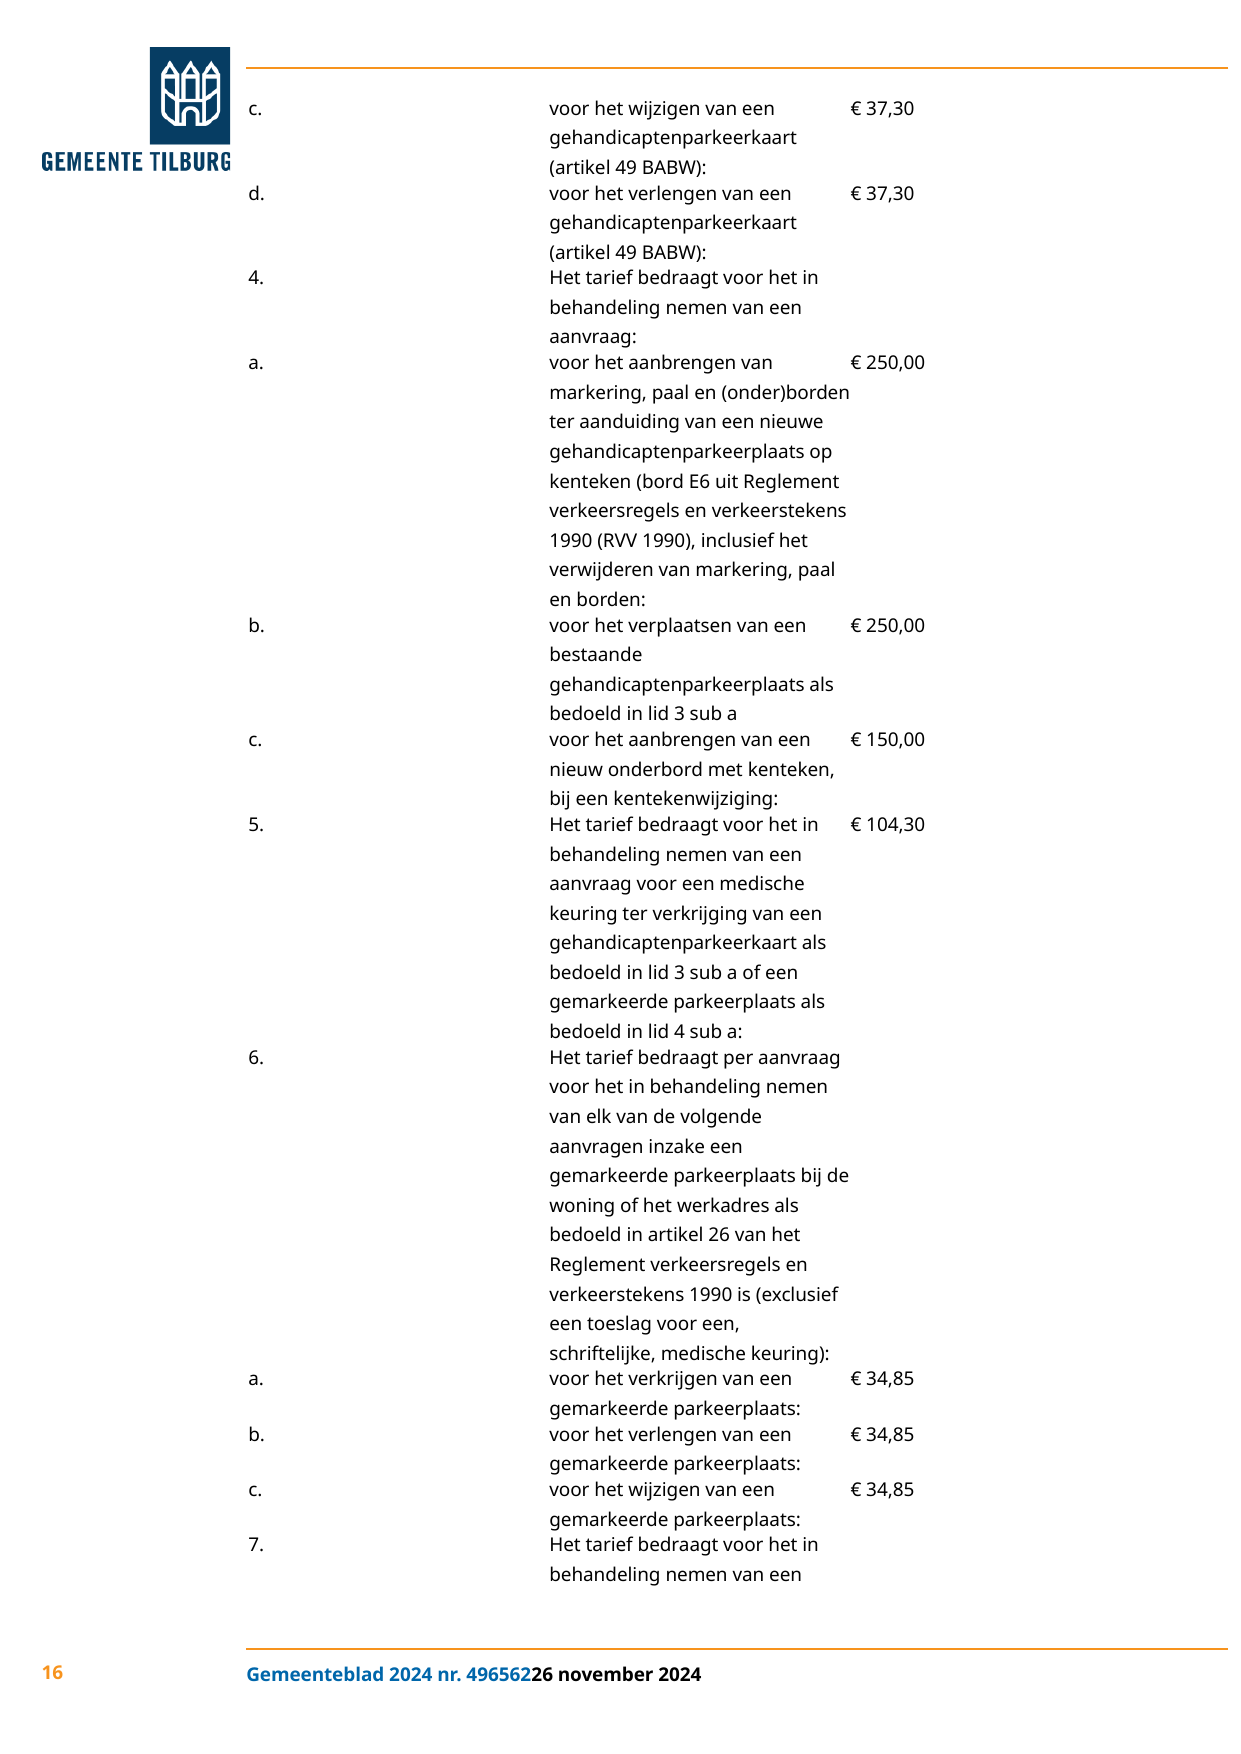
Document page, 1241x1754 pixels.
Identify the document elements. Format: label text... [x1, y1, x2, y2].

table_cell [850, 1532, 1152, 1587]
table_cell b. [248, 1421, 549, 1476]
table_cell € 37,30 [850, 95, 1152, 180]
table_cell Het tarief bedraagt per aanvraag voor het in behandeling nemen van elk van de volgende aanvragen inzake een gemarkeerde parkeerplaats bij de woning of het werkadres als bedoeld in artikel 26 van het Reglement verkeersregels en verkeerstekens 1990 is (exclusief een toeslag voor een, schriftelijke, medische keuring): [549, 1044, 850, 1366]
table_cell voor het aanbrengen van een nieuw onderbord met kenteken, bij een kentekenwijziging: [549, 726, 850, 811]
picture [41, 47, 231, 172]
table_cell € 34,85 [850, 1476, 1152, 1532]
table_cell voor het verkrijgen van een gemarkeerde parkeerplaats: [549, 1366, 850, 1421]
table_cell € 104,30 [850, 811, 1152, 1044]
table_cell voor het wijzigen van een gehandicaptenparkeerkaart (artikel 49 BABW): [549, 95, 850, 180]
table_cell c. [248, 726, 549, 811]
table_cell € 37,30 [850, 180, 1152, 264]
table_cell 7. [248, 1532, 549, 1587]
table_cell Het tarief bedraagt voor het in behandeling nemen van een aanvraag: [549, 265, 850, 349]
table_cell voor het verlengen van een gemarkeerde parkeerplaats: [549, 1421, 850, 1476]
table_cell c. [248, 95, 549, 180]
table_cell € 34,85 [850, 1421, 1152, 1476]
table_cell a. [248, 350, 549, 612]
table_cell Het tarief bedraagt voor het in behandeling nemen van een [549, 1532, 850, 1587]
table_cell voor het wijzigen van een gemarkeerde parkeerplaats: [549, 1476, 850, 1532]
table_cell 5. [248, 811, 549, 1044]
table_cell € 150,00 [850, 726, 1152, 811]
table_cell € 250,00 [850, 350, 1152, 612]
table_cell Het tarief bedraagt voor het in behandeling nemen van een aanvraag voor een medische keuring ter verkrijging van een gehandicaptenparkeerkaart als bedoeld in lid 3 sub a of een gemarkeerde parkeerplaats als bedoeld in lid 4 sub a: [549, 811, 850, 1044]
table_cell c. [248, 1476, 549, 1532]
table_cell b. [248, 612, 549, 726]
table_cell € 250,00 [850, 612, 1152, 726]
table_cell [850, 1044, 1152, 1366]
table_cell a. [248, 1366, 549, 1421]
table_cell voor het verplaatsen van een bestaande gehandicaptenparkeerplaats als bedoeld in lid 3 sub a [549, 612, 850, 726]
table_cell € 34,85 [850, 1366, 1152, 1421]
table_cell 6. [248, 1044, 549, 1366]
table_cell [850, 265, 1152, 349]
table_cell voor het aanbrengen van markering, paal en (onder)borden ter aanduiding van een nieuwe gehandicaptenparkeerplaats op kenteken (bord E6 uit Reglement verkeersregels en verkeerstekens 1990 (RVV 1990), inclusief het verwijderen van markering, paal en borden: [549, 350, 850, 612]
table_cell 4. [248, 265, 549, 349]
table_cell d. [248, 180, 549, 264]
table_cell voor het verlengen van een gehandicaptenparkeerkaart (artikel 49 BABW): [549, 180, 850, 264]
